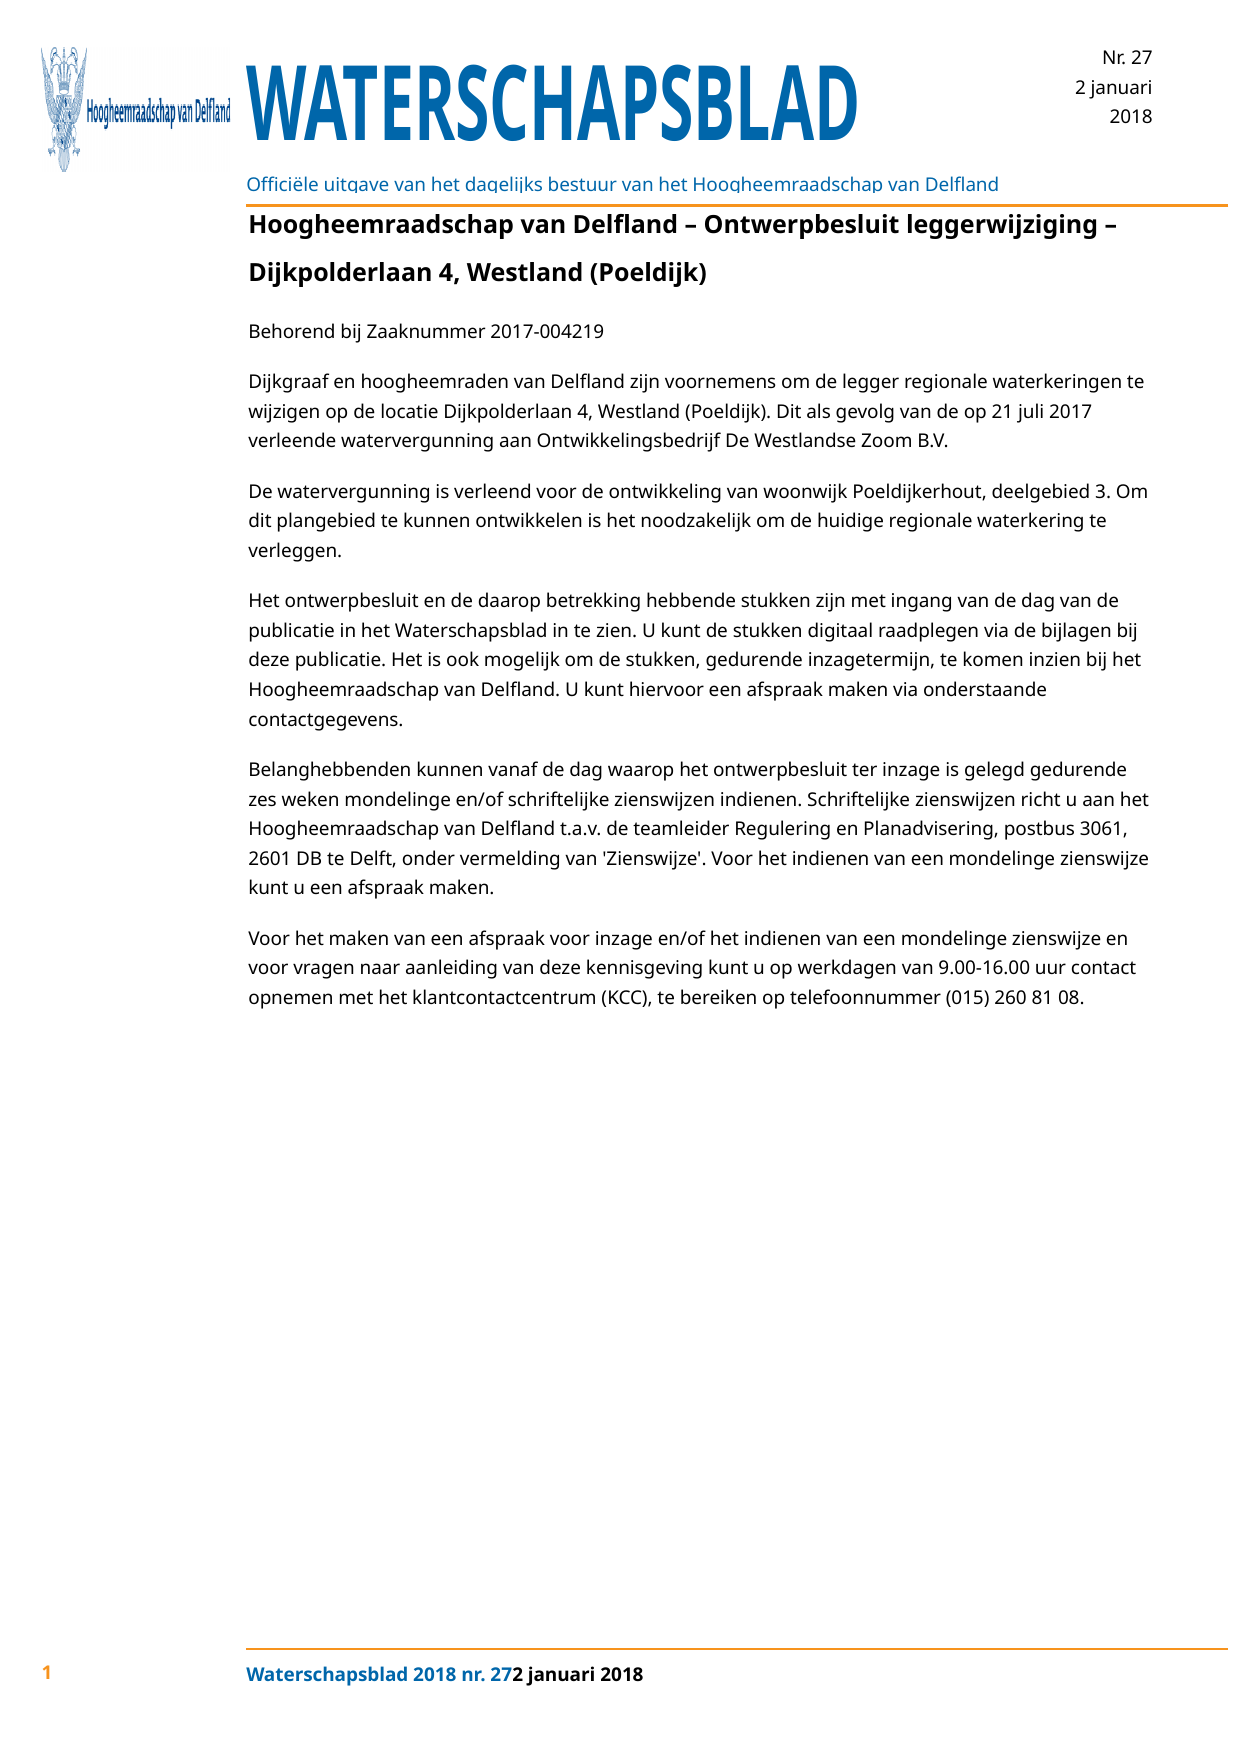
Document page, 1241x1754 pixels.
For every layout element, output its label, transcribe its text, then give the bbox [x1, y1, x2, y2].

picture [41, 47, 231, 172]
text Behorend bij Zaaknummer 2017-004219 [248, 318, 1152, 344]
text Dijkgraaf en hoogheemraden van Delfland zijn voornemens om de legger regionale waterkeringen te wijzigen op de locatie Dijkpolderlaan 4, Westland (Poeldijk). Dit als gevolg van de op 21 juli 2017 verleende watervergunning aan Ontwikkelingsbedrijf De Westlandse Zoom B.V. [248, 368, 1152, 453]
text Hoogheemraadschap van Delfland – Ontwerpbesluit leggerwijziging – Dijkpolderlaan 4, Westland (Poeldijk) [248, 207, 1152, 288]
text Voor het maken van een afspraak voor inzage en/of het indienen van een mondelinge zienswijze en voor vragen naar aanleiding van deze kennisgeving kunt u op werkdagen van 9.00-16.00 uur contact opnemen met het klantcontactcentrum (KCC), te bereiken op telefoonnummer (015) 260 81 08. [248, 925, 1152, 1010]
text De watervergunning is verleend voor de ontwikkeling van woonwijk Poeldijkerhout, deelgebied 3. Om dit plangebied te kunnen ontwikkelen is het noodzakelijk om de huidige regionale waterkering te verleggen. [248, 478, 1152, 563]
text Belanghebbenden kunnen vanaf de dag waarop het ontwerpbesluit ter inzage is gelegd gedurende zes weken mondelinge en/of schriftelijke zienswijzen indienen. Schriftelijke zienswijzen richt u aan het Hoogheemraadschap van Delfland t.a.v. de teamleider Regulering en Planadvisering, postbus 3061, 2601 DB te Delft, onder vermelding van 'Zienswijze'. Voor het indienen van een mondelinge zienswijze kunt u een afspraak maken. [248, 756, 1152, 900]
text Het ontwerpbesluit en de daarop betrekking hebbende stukken zijn met ingang van de dag van de publicatie in het Waterschapsblad in te zien. U kunt de stukken digitaal raadplegen via de bijlagen bij deze publicatie. Het is ook mogelijk om de stukken, gedurende inzagetermijn, te komen inzien bij het Hoogheemraadschap van Delfland. U kunt hiervoor een afspraak maken via onderstaande contactgegevens. [248, 587, 1152, 732]
